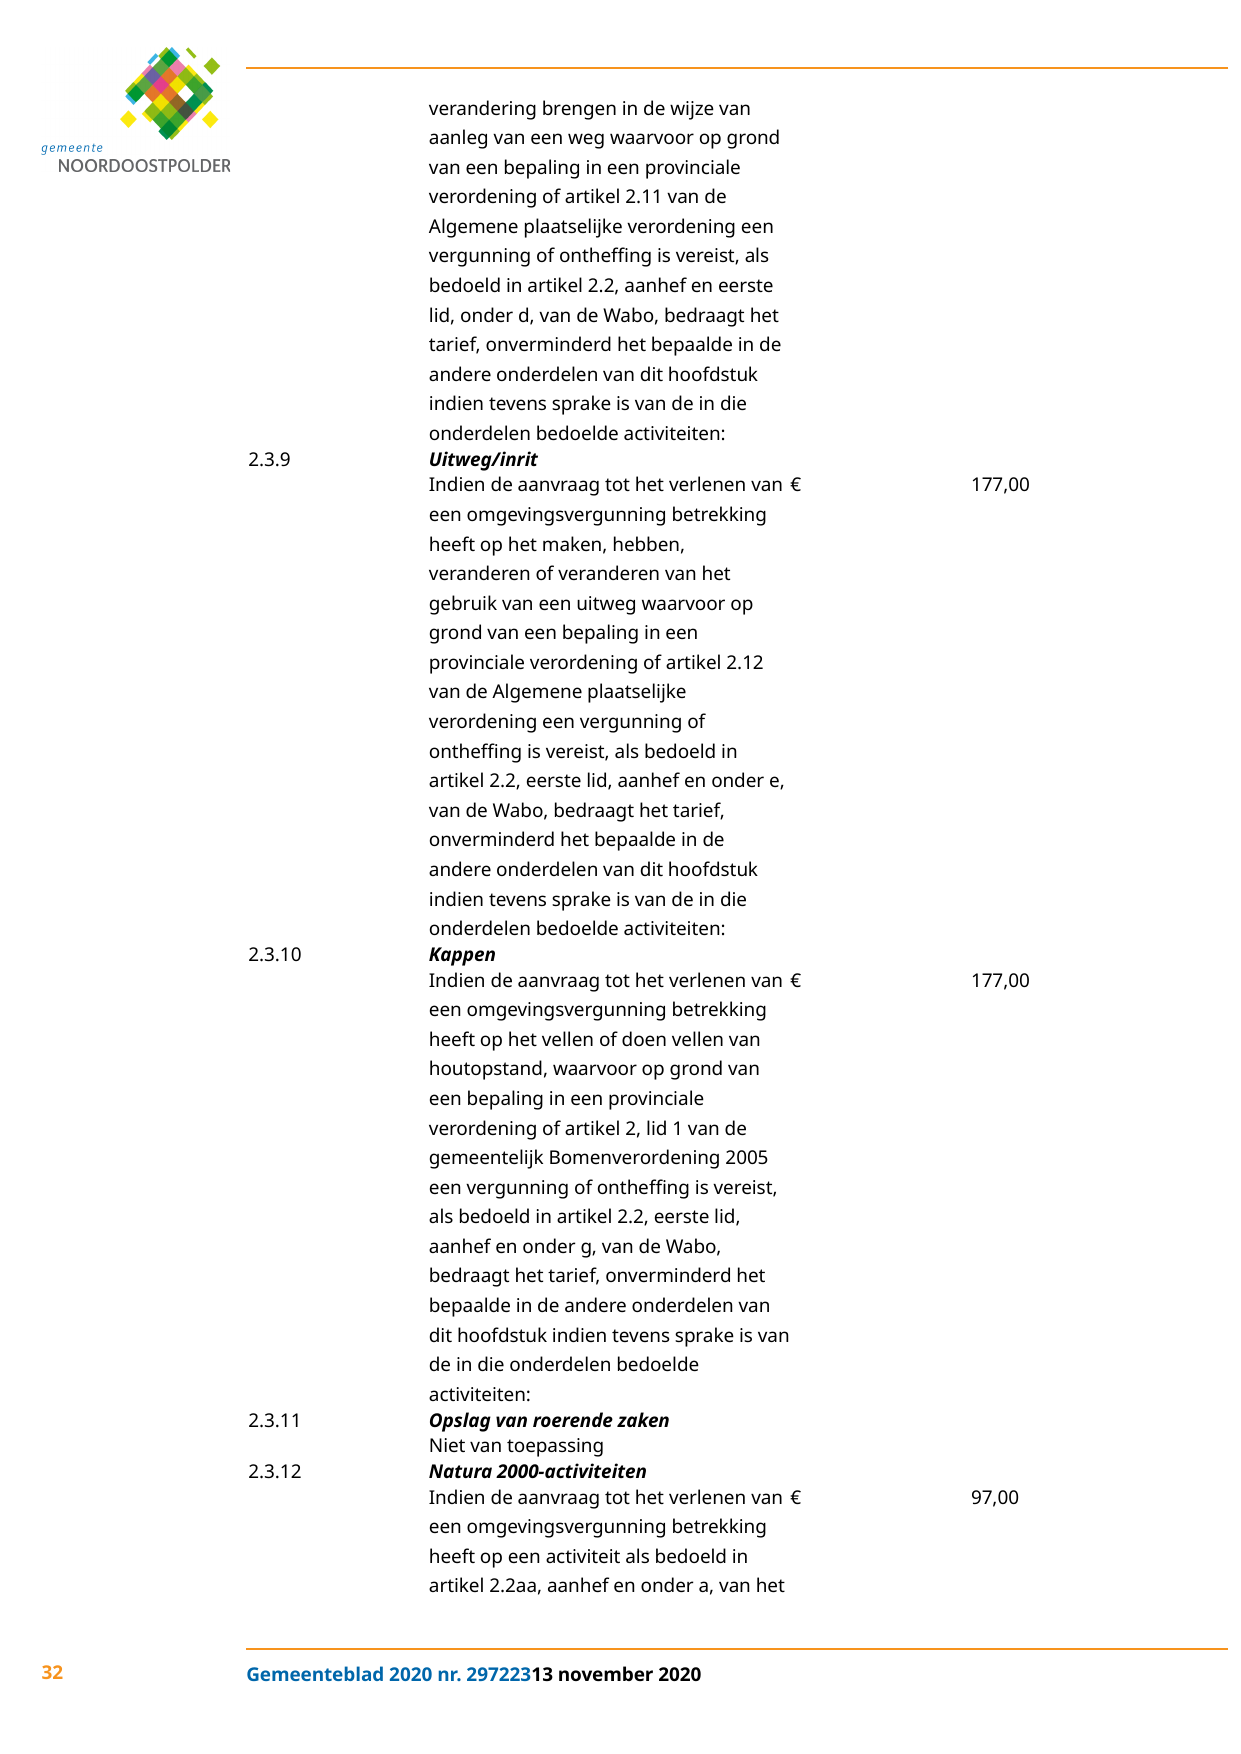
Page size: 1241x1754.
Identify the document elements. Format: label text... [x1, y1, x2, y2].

table_cell Indien de aanvraag tot het verlenen van een omgevingsvergunning betrekking heeft op het maken, hebben, veranderen of veranderen van het gebruik van een uitweg waarvoor op grond van een bepaling in een provinciale verordening of artikel 2.12 van de Algemene plaatselijke verordening een vergunning of ontheffing is vereist, als bedoeld in artikel 2.2, eerste lid, aanhef en onder e, van de Wabo, bedraagt het tarief, onverminderd het bepaalde in de andere onderdelen van dit hoofdstuk indien tevens sprake is van de in die onderdelen bedoelde activiteiten: [429, 472, 790, 941]
table_cell Natura 2000-activiteiten [429, 1458, 790, 1484]
table_cell [248, 967, 429, 1407]
table_cell [790, 1433, 971, 1458]
table_cell [971, 1407, 1152, 1432]
table_cell 177,00 [971, 967, 1152, 1407]
table_cell [248, 472, 429, 941]
table_cell 2.3.10 [248, 941, 429, 967]
table_cell 177,00 [971, 472, 1152, 941]
table_cell [248, 95, 429, 446]
table_cell Indien de aanvraag tot het verlenen van een omgevingsvergunning betrekking heeft op een activiteit als bedoeld in artikel 2.2aa, aanhef en onder a, van het [429, 1484, 790, 1598]
table_cell [790, 95, 971, 446]
table_cell [790, 1458, 971, 1484]
table_cell 97,00 [971, 1484, 1152, 1598]
table_cell [790, 446, 971, 472]
table_cell [971, 941, 1152, 967]
table_cell Niet van toepassing [429, 1433, 790, 1458]
table_cell [790, 941, 971, 967]
table_cell [248, 1484, 429, 1598]
table_cell [790, 1407, 971, 1432]
table_cell [248, 1433, 429, 1458]
picture [41, 47, 231, 172]
table_cell 2.3.9 [248, 446, 429, 472]
table_cell € [790, 967, 971, 1407]
table_cell Uitweg/inrit [429, 446, 790, 472]
table_cell [971, 1433, 1152, 1458]
table_cell [971, 1458, 1152, 1484]
table_cell [971, 446, 1152, 472]
table_cell 2.3.12 [248, 1458, 429, 1484]
table_cell Opslag van roerende zaken [429, 1407, 790, 1432]
table_cell 2.3.11 [248, 1407, 429, 1432]
table_cell Indien de aanvraag tot het verlenen van een omgevingsvergunning betrekking heeft op het vellen of doen vellen van houtopstand, waarvoor op grond van een bepaling in een provinciale verordening of artikel 2, lid 1 van de gemeentelijk Bomenverordening 2005 een vergunning of ontheffing is vereist, als bedoeld in artikel 2.2, eerste lid, aanhef en onder g, van de Wabo, bedraagt het tarief, onverminderd het bepaalde in de andere onderdelen van dit hoofdstuk indien tevens sprake is van de in die onderdelen bedoelde activiteiten: [429, 967, 790, 1407]
table_cell [971, 95, 1152, 446]
table_cell verandering brengen in de wijze van aanleg van een weg waarvoor op grond van een bepaling in een provinciale verordening of artikel 2.11 van de Algemene plaatselijke verordening een vergunning of ontheffing is vereist, als bedoeld in artikel 2.2, aanhef en eerste lid, onder d, van de Wabo, bedraagt het tarief, onverminderd het bepaalde in de andere onderdelen van dit hoofdstuk indien tevens sprake is van de in die onderdelen bedoelde activiteiten: [429, 95, 790, 446]
table_cell Kappen [429, 941, 790, 967]
table_cell € [790, 1484, 971, 1598]
table_cell € [790, 472, 971, 941]
